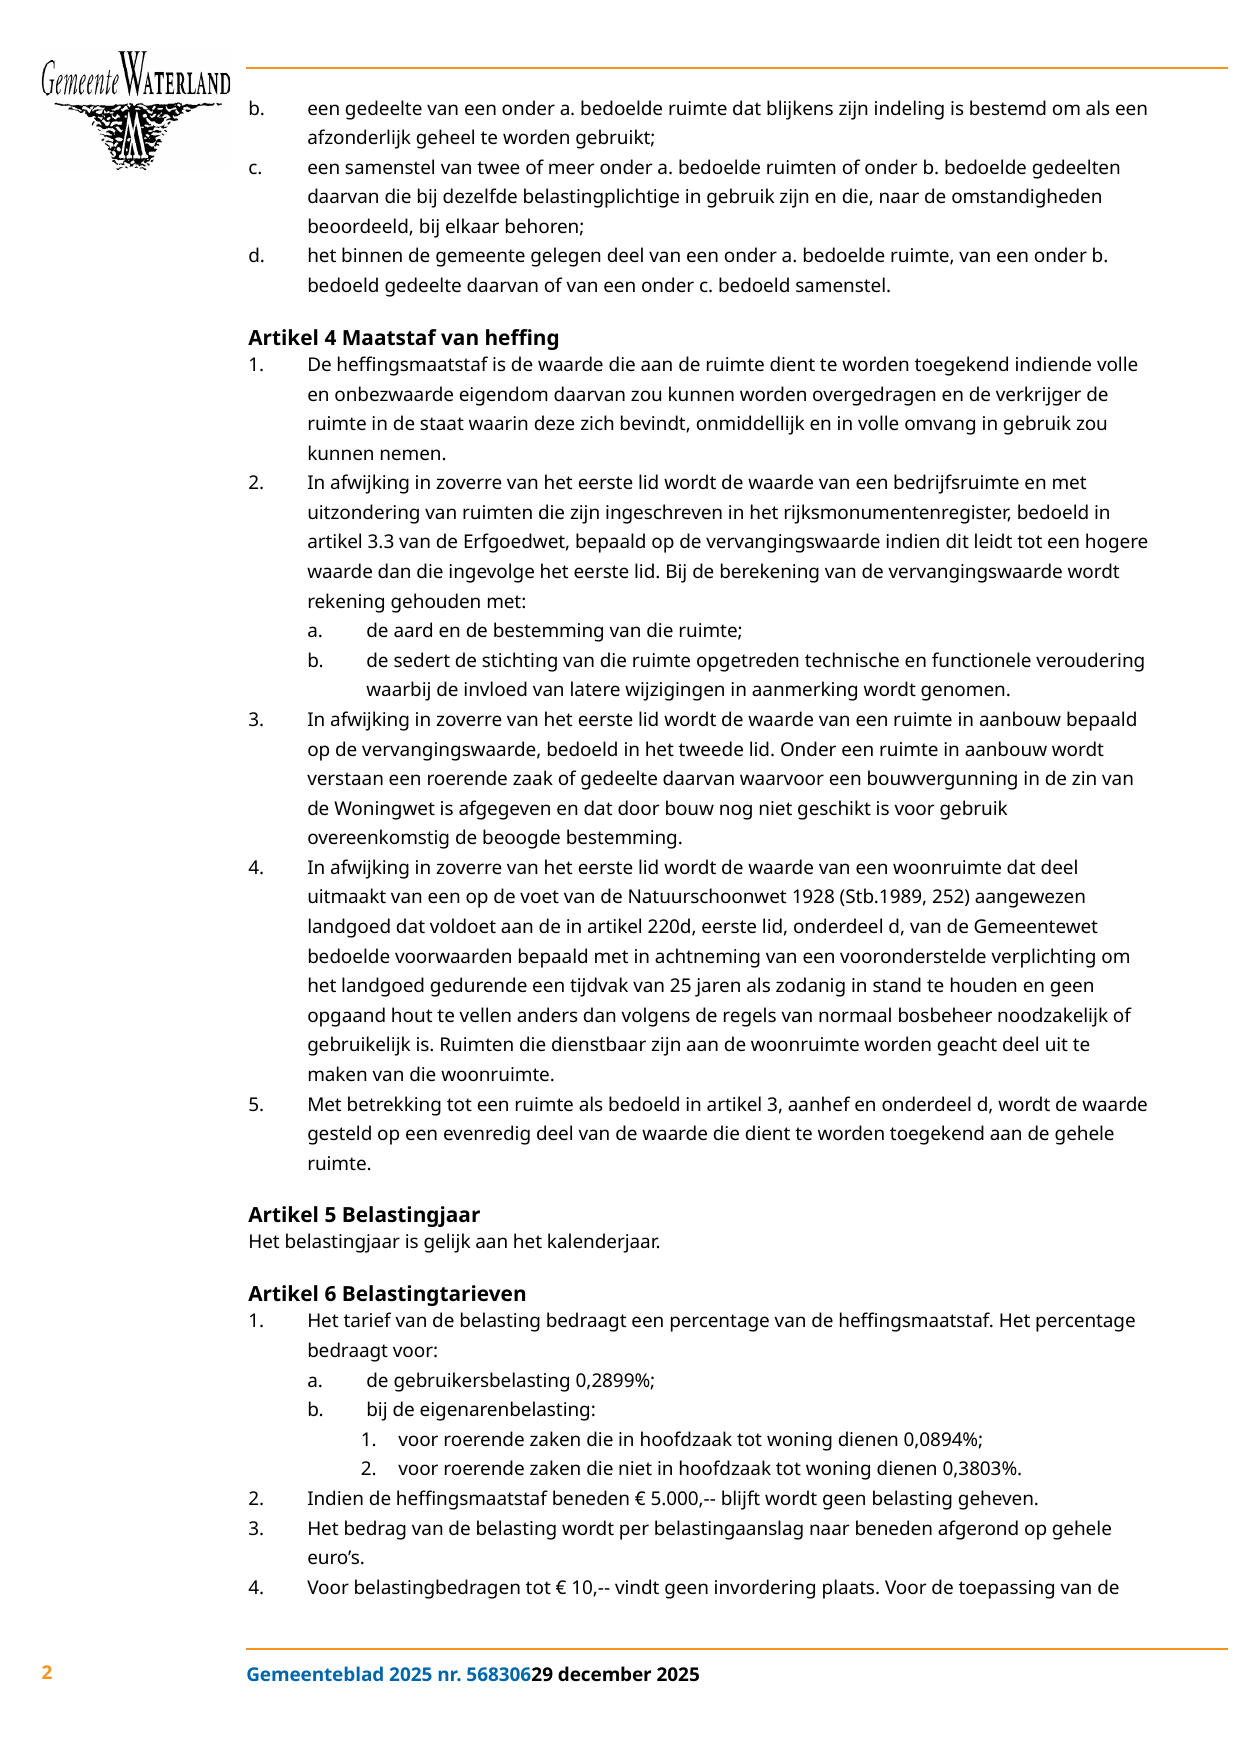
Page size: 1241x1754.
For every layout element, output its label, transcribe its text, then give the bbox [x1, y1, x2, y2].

list In afwijking in zoverre van het eerste lid wordt de waarde van een ruimte in aanbouw bepaald op de vervangingswaarde, bedoeld in het tweede lid. Onder een ruimte in aanbouw wordt verstaan een roerende zaak of gedeelte daarvan waarvoor een bouwvergunning in de zin van de Woningwet is afgegeven en dat door bouw nog niet geschikt is voor gebruik overeenkomstig de beoogde bestemming. [248, 706, 1152, 850]
list In afwijking in zoverre van het eerste lid wordt de waarde van een woonruimte dat deel uitmaakt van een op de voet van de Natuurschoonwet 1928 (Stb.1989, 252) aangewezen landgoed dat voldoet aan de in artikel 220d, eerste lid, onderdeel d, van de Gemeentewet bedoelde voorwaarden bepaald met in achtneming van een vooronderstelde verplichting om het landgoed gedurende een tijdvak van 25 jaren als zodanig in stand te houden en geen opgaand hout te vellen anders dan volgens de regels van normaal bosbeheer noodzakelijk of gebruikelijk is. Ruimten die dienstbaar zijn aan de woonruimte worden geacht deel uit te maken van die woonruimte. [248, 854, 1152, 1087]
list de aard en de bestemming van die ruimte; [307, 617, 1152, 643]
list Het tarief van de belasting bedraagt een percentage van de heffingsmaatstaf. Het percentage bedraagt voor: [248, 1308, 1152, 1363]
list Met betrekking tot een ruimte als bedoeld in artikel 3, aanhef en onderdeel d, wordt de waarde gesteld op een evenredig deel van de waarde die dient te worden toegekend aan de gehele ruimte. [248, 1091, 1152, 1176]
list de gebruikersbelasting 0,2899%; [307, 1367, 1152, 1392]
text Artikel 4 Maatstaf van heffing [248, 323, 1152, 351]
list de sedert de stichting van die ruimte opgetreden technische en functionele veroudering waarbij de invloed van latere wijzigingen in aanmerking wordt genomen. [307, 647, 1152, 702]
text Artikel 6 Belastingtarieven [248, 1279, 1152, 1308]
list Indien de heffingsmaatstaf beneden € 5.000,-- blijft wordt geen belasting geheven. [248, 1485, 1152, 1511]
list Het bedrag van de belasting wordt per belastingaanslag naar beneden afgerond op gehele euro’s. [248, 1515, 1152, 1570]
list voor roerende zaken die niet in hoofdzaak tot woning dienen 0,3803%. [361, 1456, 1152, 1481]
text Het belastingjaar is gelijk aan het kalenderjaar. [248, 1229, 1152, 1254]
list een gedeelte van een onder a. bedoelde ruimte dat blijkens zijn indeling is bestemd om als een afzonderlijk geheel te worden gebruikt; [248, 95, 1152, 150]
text Artikel 5 Belastingjaar [248, 1200, 1152, 1229]
list het binnen de gemeente gelegen deel van een onder a. bedoelde ruimte, van een onder b. bedoeld gedeelte daarvan of van een onder c. bedoeld samenstel. [248, 243, 1152, 298]
list bij de eigenarenbelasting: [307, 1396, 1152, 1422]
list voor roerende zaken die in hoofdzaak tot woning dienen 0,0894%; [361, 1426, 1152, 1452]
list De heffingsmaatstaf is de waarde die aan de ruimte dient te worden toegekend indiende volle en onbezwaarde eigendom daarvan zou kunnen worden overgedragen en de verkrijger de ruimte in de staat waarin deze zich bevindt, onmiddellijk en in volle omvang in gebruik zou kunnen nemen. [248, 351, 1152, 466]
list een samenstel van twee of meer onder a. bedoelde ruimten of onder b. bedoelde gedeelten daarvan die bij dezelfde belastingplichtige in gebruik zijn en die, naar de omstandigheden beoordeeld, bij elkaar behoren; [248, 154, 1152, 239]
picture [41, 47, 231, 172]
list In afwijking in zoverre van het eerste lid wordt de waarde van een bedrijfsruimte en met uitzondering van ruimten die zijn ingeschreven in het rijksmonumentenregister, bedoeld in artikel 3.3 van de Erfgoedwet, bepaald op de vervangingswaarde indien dit leidt tot een hogere waarde dan die ingevolge het eerste lid. Bij de berekening van de vervangingswaarde wordt rekening gehouden met: [248, 469, 1152, 613]
list Voor belastingbedragen tot € 10,-- vindt geen invordering plaats. Voor de toepassing van de [248, 1574, 1152, 1599]
